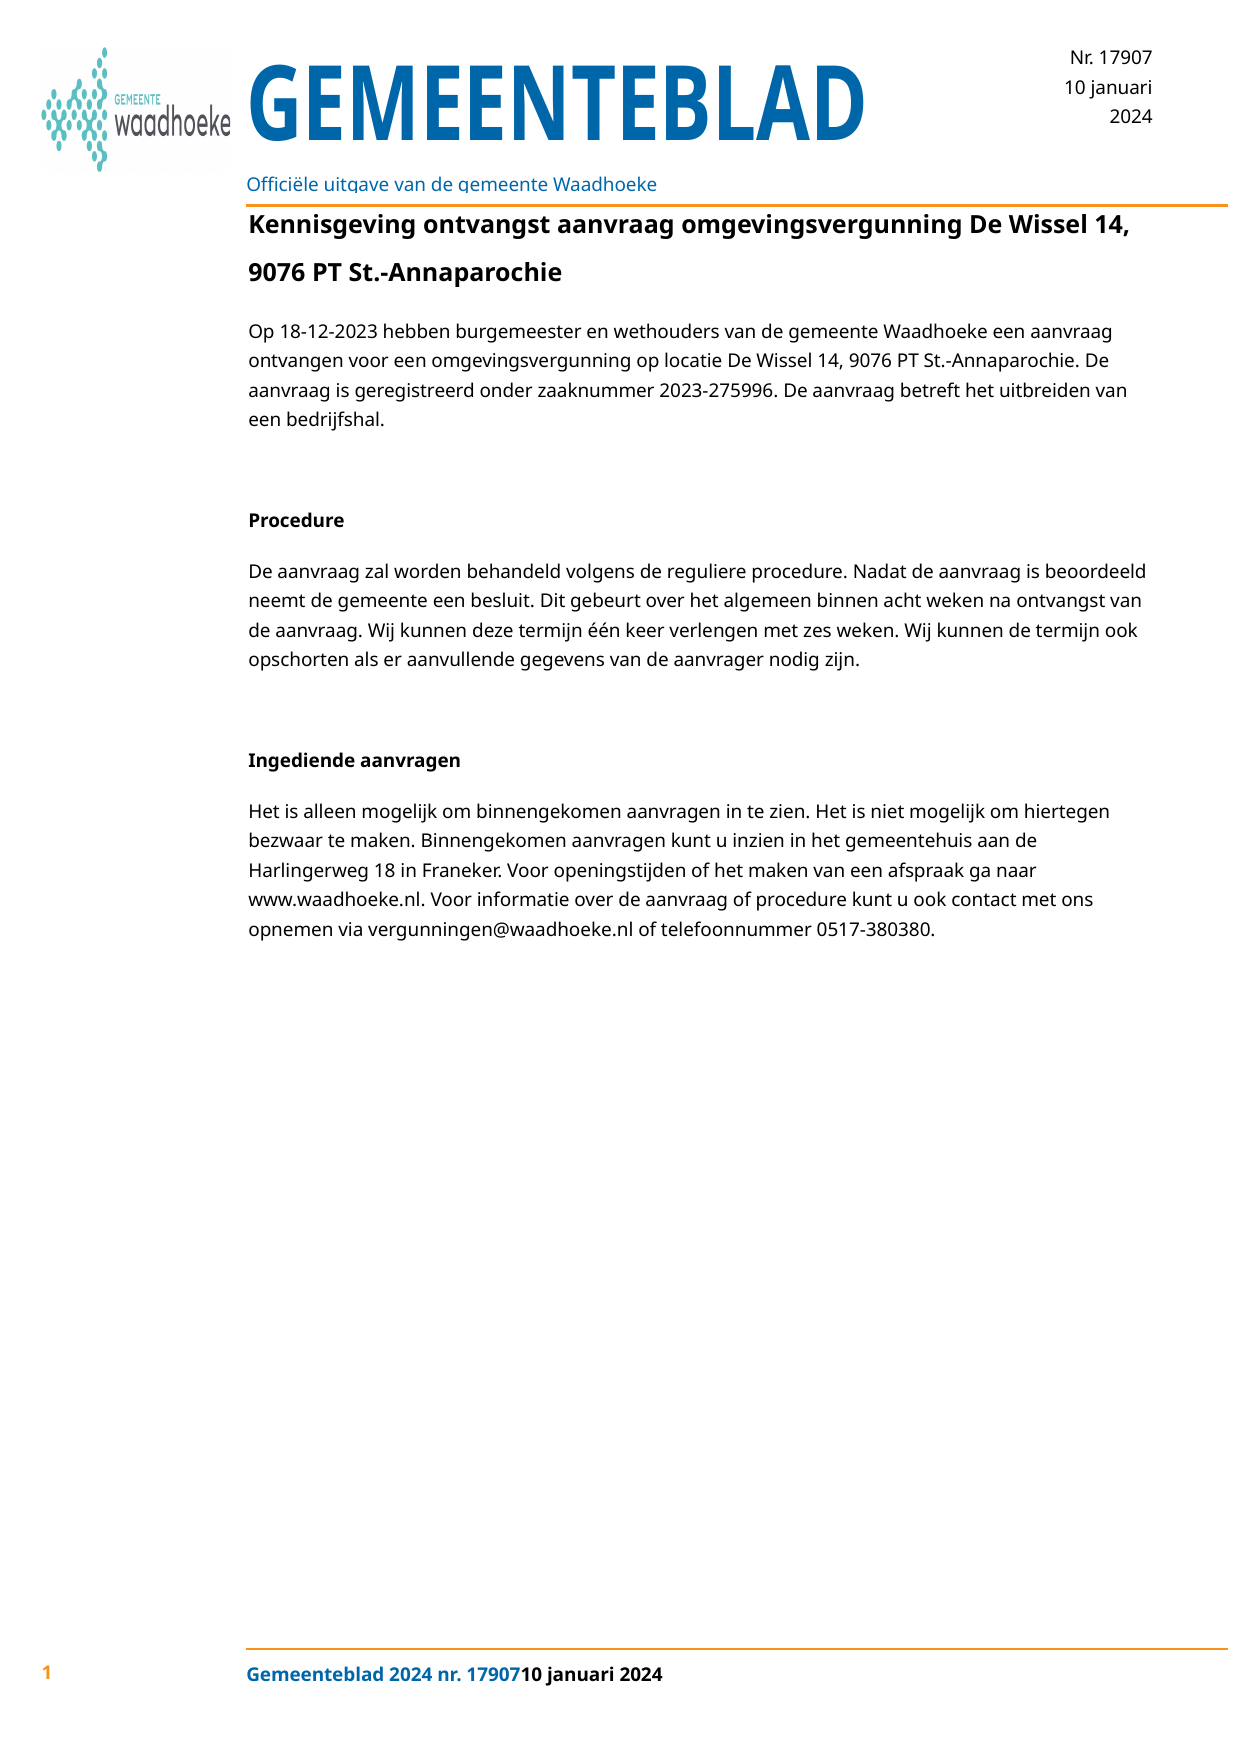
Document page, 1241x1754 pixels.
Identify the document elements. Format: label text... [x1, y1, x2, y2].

text Ingediende aanvragen [248, 747, 1152, 773]
text De aanvraag zal worden behandeld volgens de reguliere procedure. Nadat de aanvraag is beoordeeld neemt de gemeente een besluit. Dit gebeurt over het algemeen binnen acht weken na ontvangst van de aanvraag. Wij kunnen deze termijn één keer verlengen met zes weken. Wij kunnen de termijn ook opschorten als er aanvullende gegevens van de aanvrager nodig zijn. [248, 558, 1152, 672]
picture [41, 47, 231, 172]
text Op 18-12-2023 hebben burgemeester en wethouders van de gemeente Waadhoeke een aanvraag ontvangen voor een omgevingsvergunning op locatie De Wissel 14, 9076 PT St.-Annaparochie. De aanvraag is geregistreerd onder zaaknummer 2023-275996. De aanvraag betreft het uitbreiden van een bedrijfshal. [248, 318, 1152, 432]
text Procedure [248, 507, 1152, 533]
text Kennisgeving ontvangst aanvraag omgevingsvergunning De Wissel 14, 9076 PT St.-Annaparochie [248, 207, 1152, 288]
text Het is alleen mogelijk om binnengekomen aanvragen in te zien. Het is niet mogelijk om hiertegen bezwaar te maken. Binnengekomen aanvragen kunt u inzien in het gemeentehuis aan de Harlingerweg 18 in Franeker. Voor openingstijden of het maken van een afspraak ga naar www.waadhoeke.nl. Voor informatie over de aanvraag of procedure kunt u ook contact met ons opnemen via vergunningen@waadhoeke.nl of telefoonnummer 0517-380380. [248, 798, 1152, 942]
